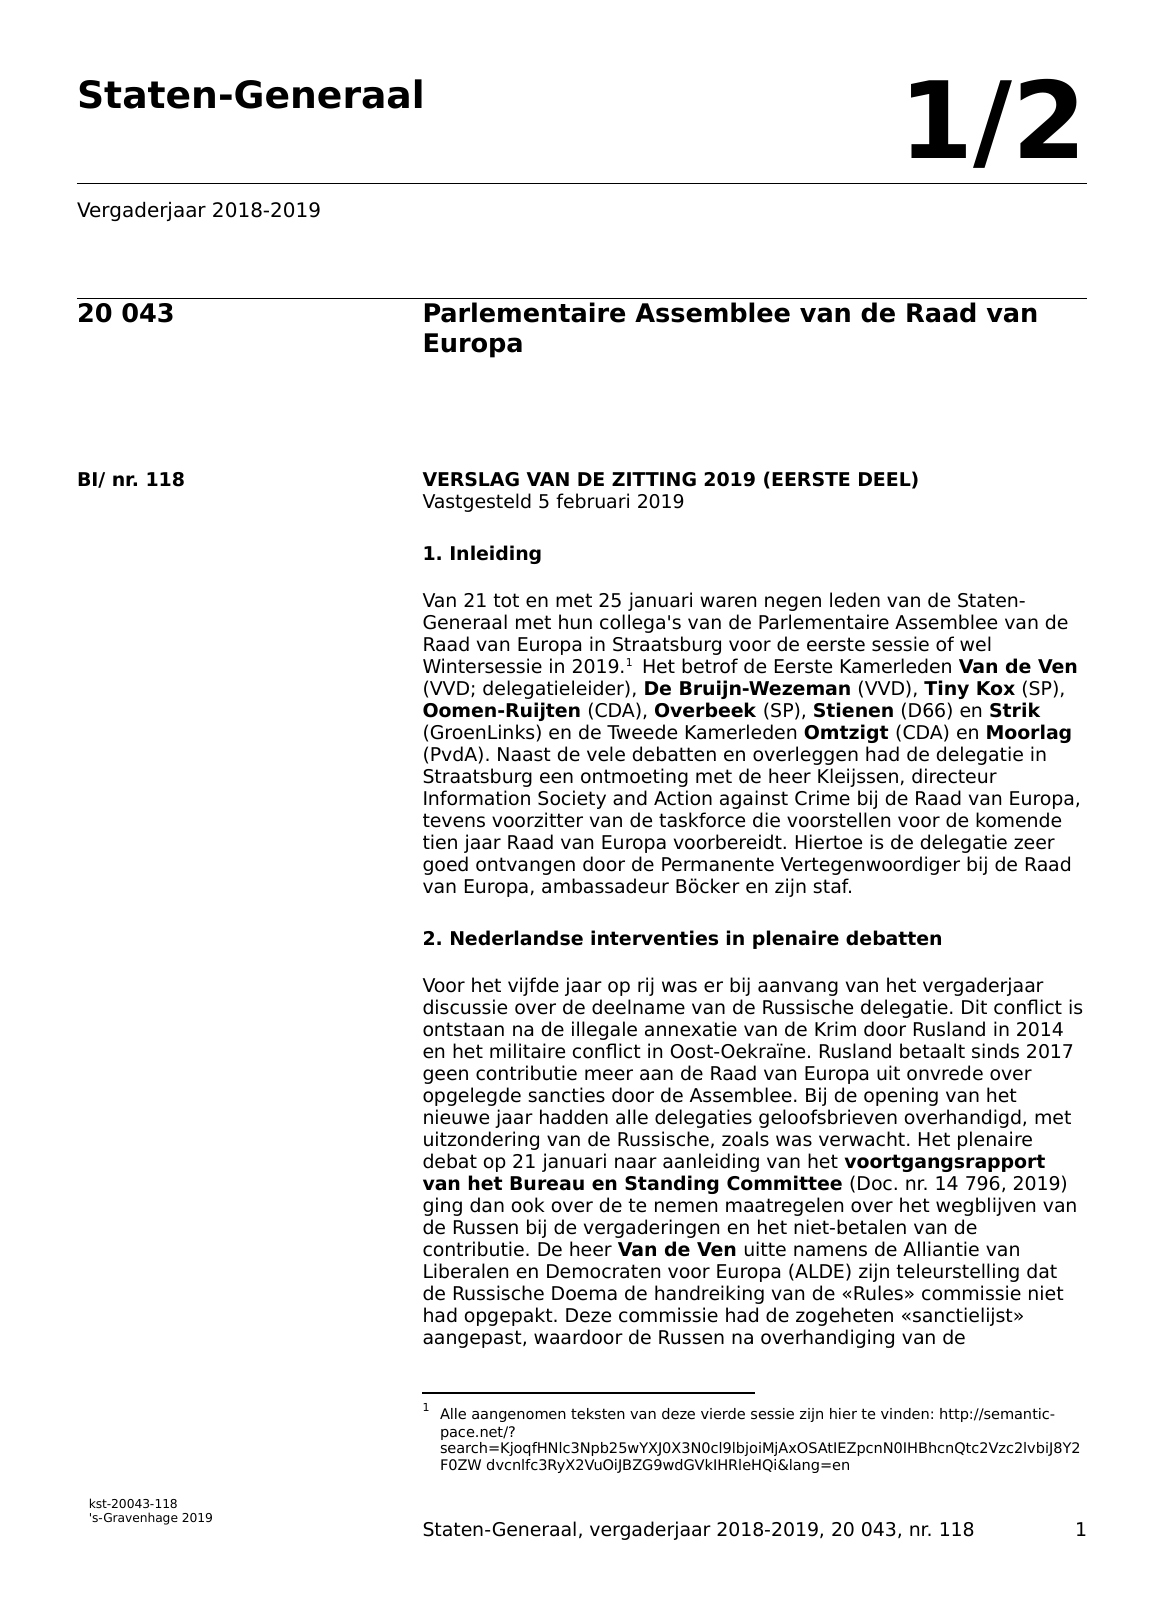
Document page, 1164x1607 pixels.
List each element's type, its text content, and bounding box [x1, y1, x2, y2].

table_header Staten-Generaal [77, 59, 886, 183]
subtitle 2. Nederlandse interventies in plenaire debatten [422, 928, 1087, 950]
text Alle aangenomen teksten van deze vierde sessie zijn hier te vinden: http://semantic-pace.net/?search=KjoqfHNlc3Npb25wYXJ0X3N0cl9lbjoiMjAxOSAtIEZpcnN0IHBhcnQtc2Vzc2lvbiJ8Y2F0ZW dvcnlfc3RyX2VuOiJBZG9wdGVkIHRleHQi&lang=en [422, 1402, 1087, 1474]
subtitle BI/ nr. 118 VERSLAG VAN DE ZITTING 2019 (EERSTE DEEL) [77, 469, 1087, 491]
text Van 21 tot en met 25 januari waren negen leden van de Staten-Generaal met hun collega's van de Parlementaire Assemblee van de Raad van Europa in Straatsburg voor de eerste sessie of wel Wintersessie in 2019. Het betrof de Eerste Kamerleden Van de Ven (VVD; delegatieleider), De Bruijn-Wezeman (VVD), Tiny Kox (SP), Oomen-Ruijten (CDA), Overbeek (SP), Stienen (D66) en Strik (GroenLinks) en de Tweede Kamerleden Omtzigt (CDA) en Moorlag (PvdA). Naast de vele debatten en overleggen had de delegatie in Straatsburg een ontmoeting met de heer Kleijssen, directeur Information Society and Action against Crime bij de Raad van Europa, tevens voorzitter van de taskforce die voorstellen voor de komende tien jaar Raad van Europa voorbereidt. Hiertoe is de delegatie zeer goed ontvangen door de Permanente Vertegenwoordiger bij de Raad van Europa, ambassadeur Böcker en zijn staf. [422, 590, 1087, 898]
table_header 1/2 [886, 59, 1087, 183]
text kst-20043-118 [88, 1497, 323, 1511]
subtitle 1. Inleiding [422, 543, 1087, 565]
text 's-Gravenhage 2019 [88, 1511, 323, 1525]
text Vastgesteld 5 februari 2019 [422, 491, 1087, 513]
text Voor het vijfde jaar op rij was er bij aanvang van het vergaderjaar discussie over de deelname van de Russische delegatie. Dit conflict is ontstaan na de illegale annexatie van de Krim door Rusland in 2014 en het militaire conflict in Oost-Oekraïne. Rusland betaalt sinds 2017 geen contributie meer aan de Raad van Europa uit onvrede over opgelegde sancties door de Assemblee. Bij de opening van het nieuwe jaar hadden alle delegaties geloofsbrieven overhandigd, met uitzondering van de Russische, zoals was verwacht. Het plenaire debat op 21 januari naar aanleiding van het voortgangsrapport van het Bureau en Standing Committee (Doc. nr. 14 796, 2019) ging dan ook over de te nemen maatregelen over het wegblijven van de Russen bij de vergaderingen en het niet-betalen van de contributie. De heer Van de Ven uitte namens de Alliantie van Liberalen en Democraten voor Europa (ALDE) zijn teleurstelling dat de Russische Doema de handreiking van de «Rules» commissie niet had opgepakt. Deze commissie had de zogeheten «sanctielijst» aangepast, waardoor de Russen na overhandiging van de [422, 975, 1087, 1349]
subtitle 20 043 Parlementaire Assemblee van de Raad van Europa [77, 299, 1087, 358]
table_cell Vergaderjaar 2018-2019 [77, 184, 1087, 298]
